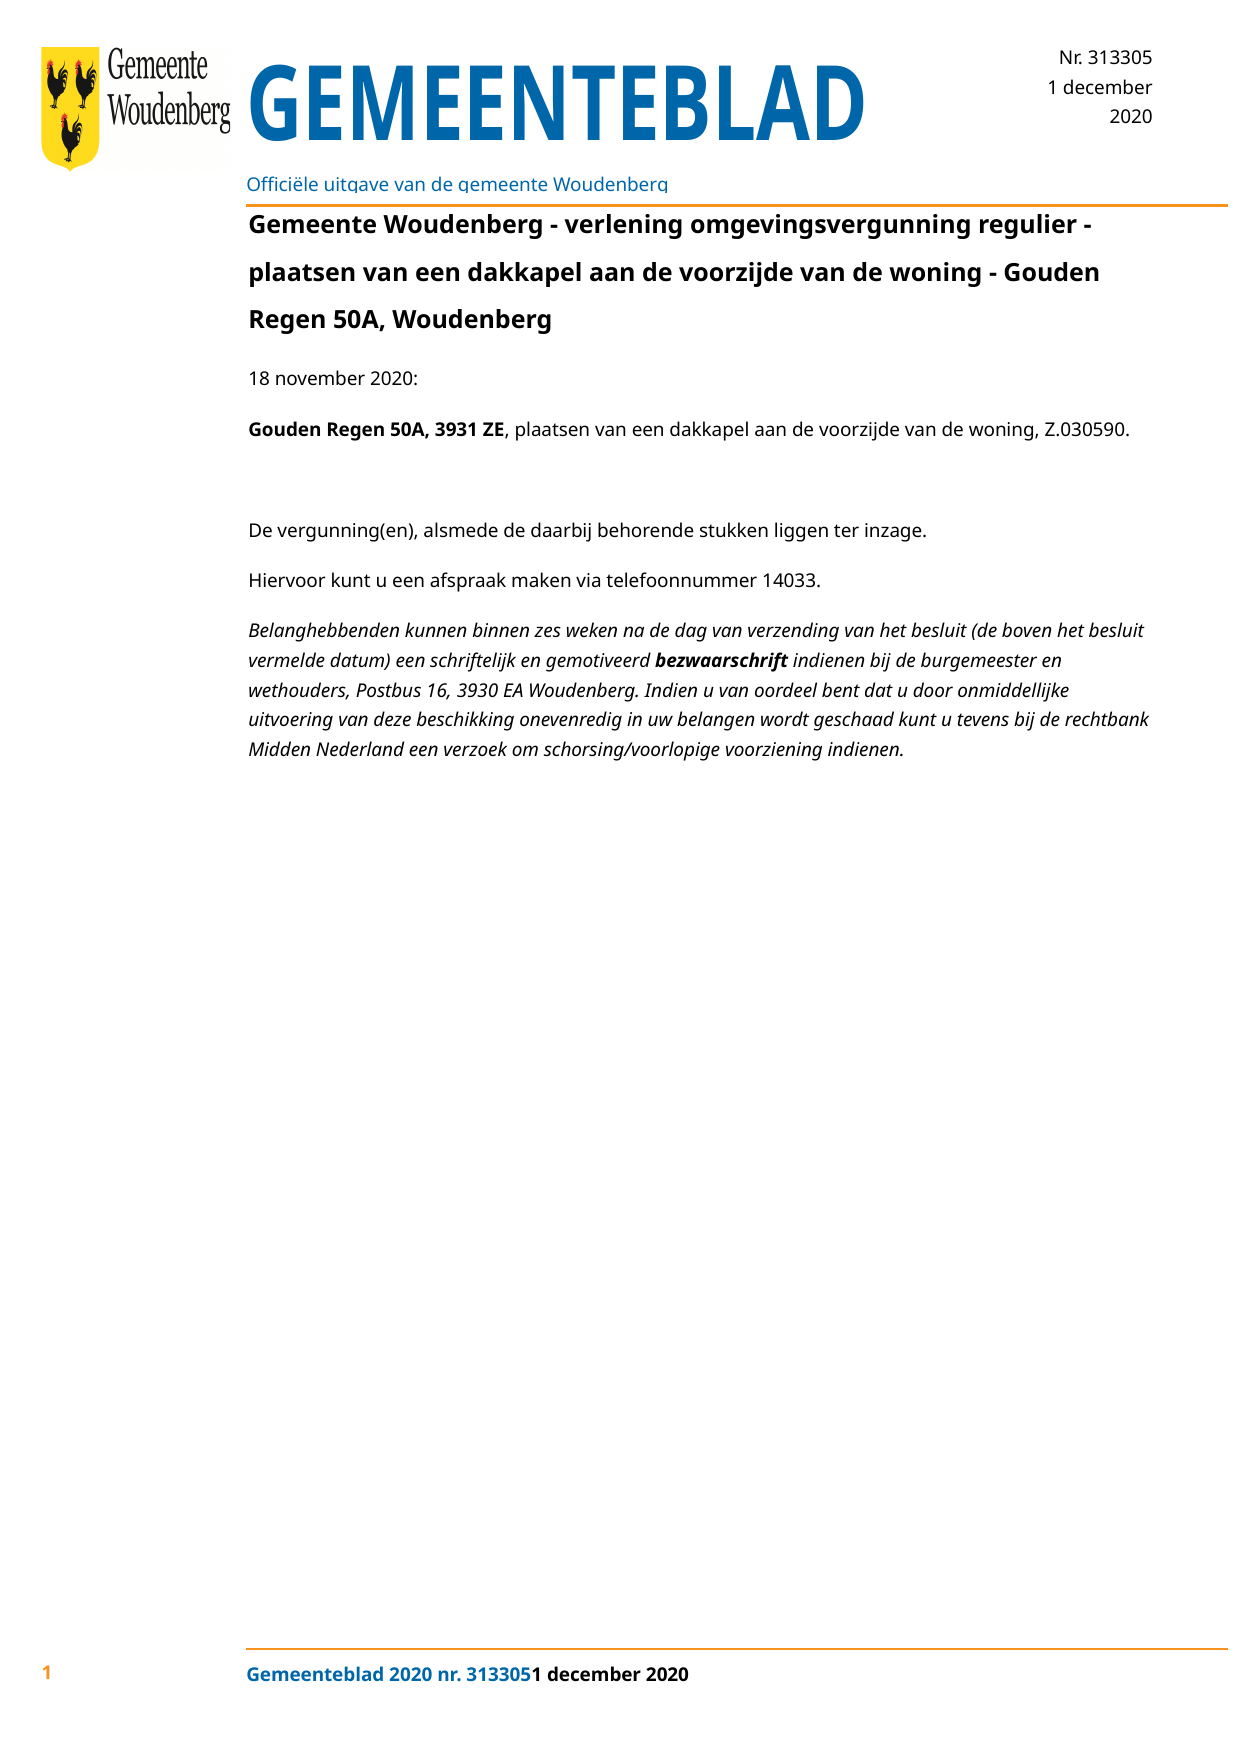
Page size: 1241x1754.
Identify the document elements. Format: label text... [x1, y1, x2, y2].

text Belanghebbenden kunnen binnen zes weken na de dag van verzending van het besluit (de boven het besluit vermelde datum) een schriftelijk en gemotiveerd bezwaarschrift indienen bij de burgemeester en wethouders, Postbus 16, 3930 EA Woudenberg. Indien u van oordeel bent dat u door onmiddellijke uitvoering van deze beschikking onevenredig in uw belangen wordt geschaad kunt u tevens bij de rechtbank Midden Nederland een verzoek om schorsing/voorlopige voorziening indienen. [248, 618, 1152, 762]
text Gouden Regen 50A, 3931 ZE, plaatsen van een dakkapel aan de voorzijde van de woning, Z.030590. [248, 416, 1152, 442]
text Gemeente Woudenberg - verlening omgevingsvergunning regulier - plaatsen van een dakkapel aan de voorzijde van de woning - Gouden Regen 50A, Woudenberg [248, 207, 1152, 336]
picture [41, 47, 231, 172]
text Hiervoor kunt u een afspraak maken via telefoonnummer 14033. [248, 567, 1152, 593]
text De vergunning(en), alsmede de daarbij behorende stukken liggen ter inzage. [248, 517, 1152, 542]
text 18 november 2020: [248, 366, 1152, 391]
